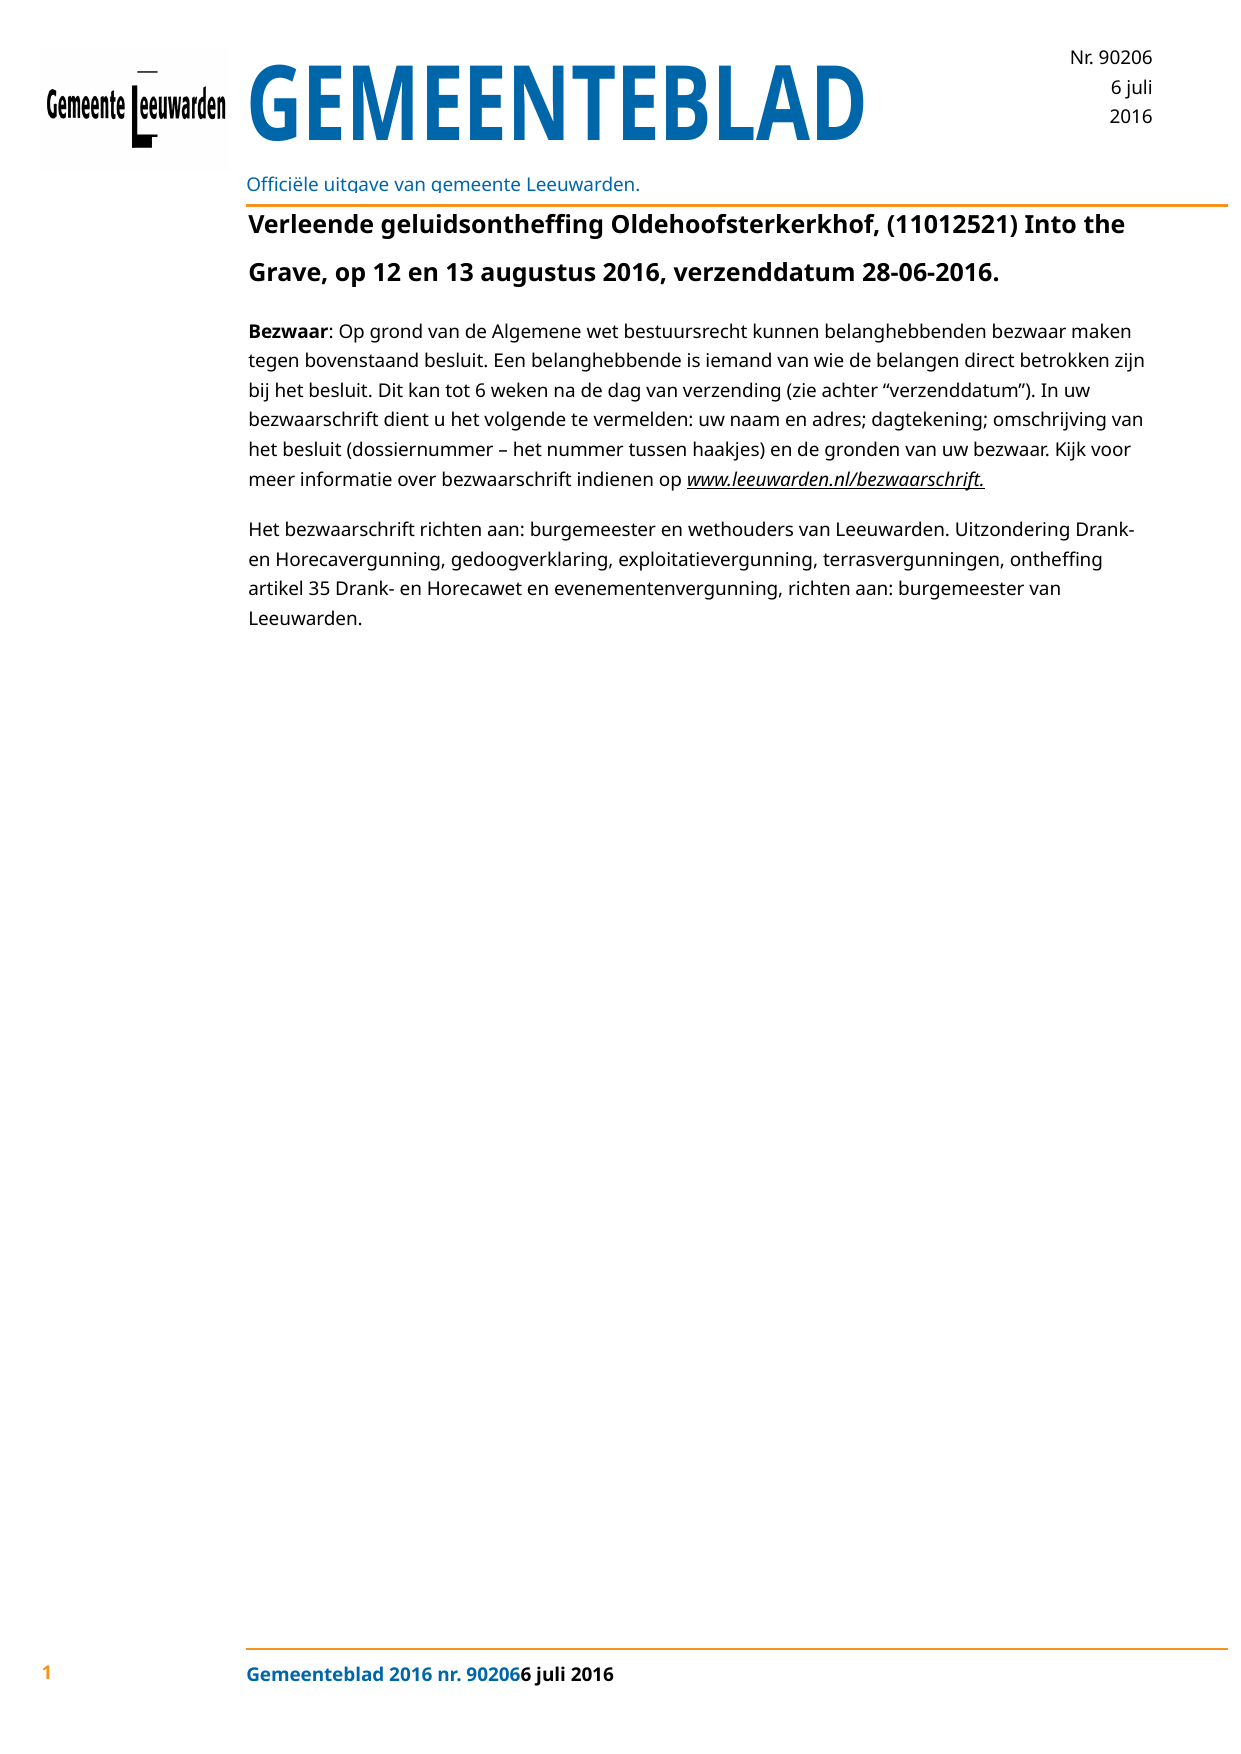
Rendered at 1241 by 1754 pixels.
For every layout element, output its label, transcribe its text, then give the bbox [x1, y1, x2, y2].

text Het bezwaarschrift richten aan: burgemeester en wethouders van Leeuwarden. Uitzondering Drank- en Horecavergunning, gedoogverklaring, exploitatievergunning, terrasvergunningen, ontheffing artikel 35 Drank- en Horecawet en evenementenvergunning, richten aan: burgemeester van Leeuwarden. [248, 516, 1152, 631]
text Bezwaar: Op grond van de Algemene wet bestuursrecht kunnen belanghebbenden bezwaar maken tegen bovenstaand besluit. Een belanghebbende is iemand van wie de belangen direct betrokken zijn bij het besluit. Dit kan tot 6 weken na de dag van verzending (zie achter “verzenddatum”). In uw bezwaarschrift dient u het volgende te vermelden: uw naam en adres; dagtekening; omschrijving van het besluit (dossiernummer – het nummer tussen haakjes) en de gronden van uw bezwaar. Kijk voor meer informatie over bezwaarschrift indienen op www.leeuwarden.nl/bezwaarschrift. [248, 318, 1152, 492]
picture [41, 47, 231, 172]
text Verleende geluidsontheffing Oldehoofsterkerkhof, (11012521) Into the Grave, op 12 en 13 augustus 2016, verzenddatum 28-06-2016. [248, 207, 1152, 288]
